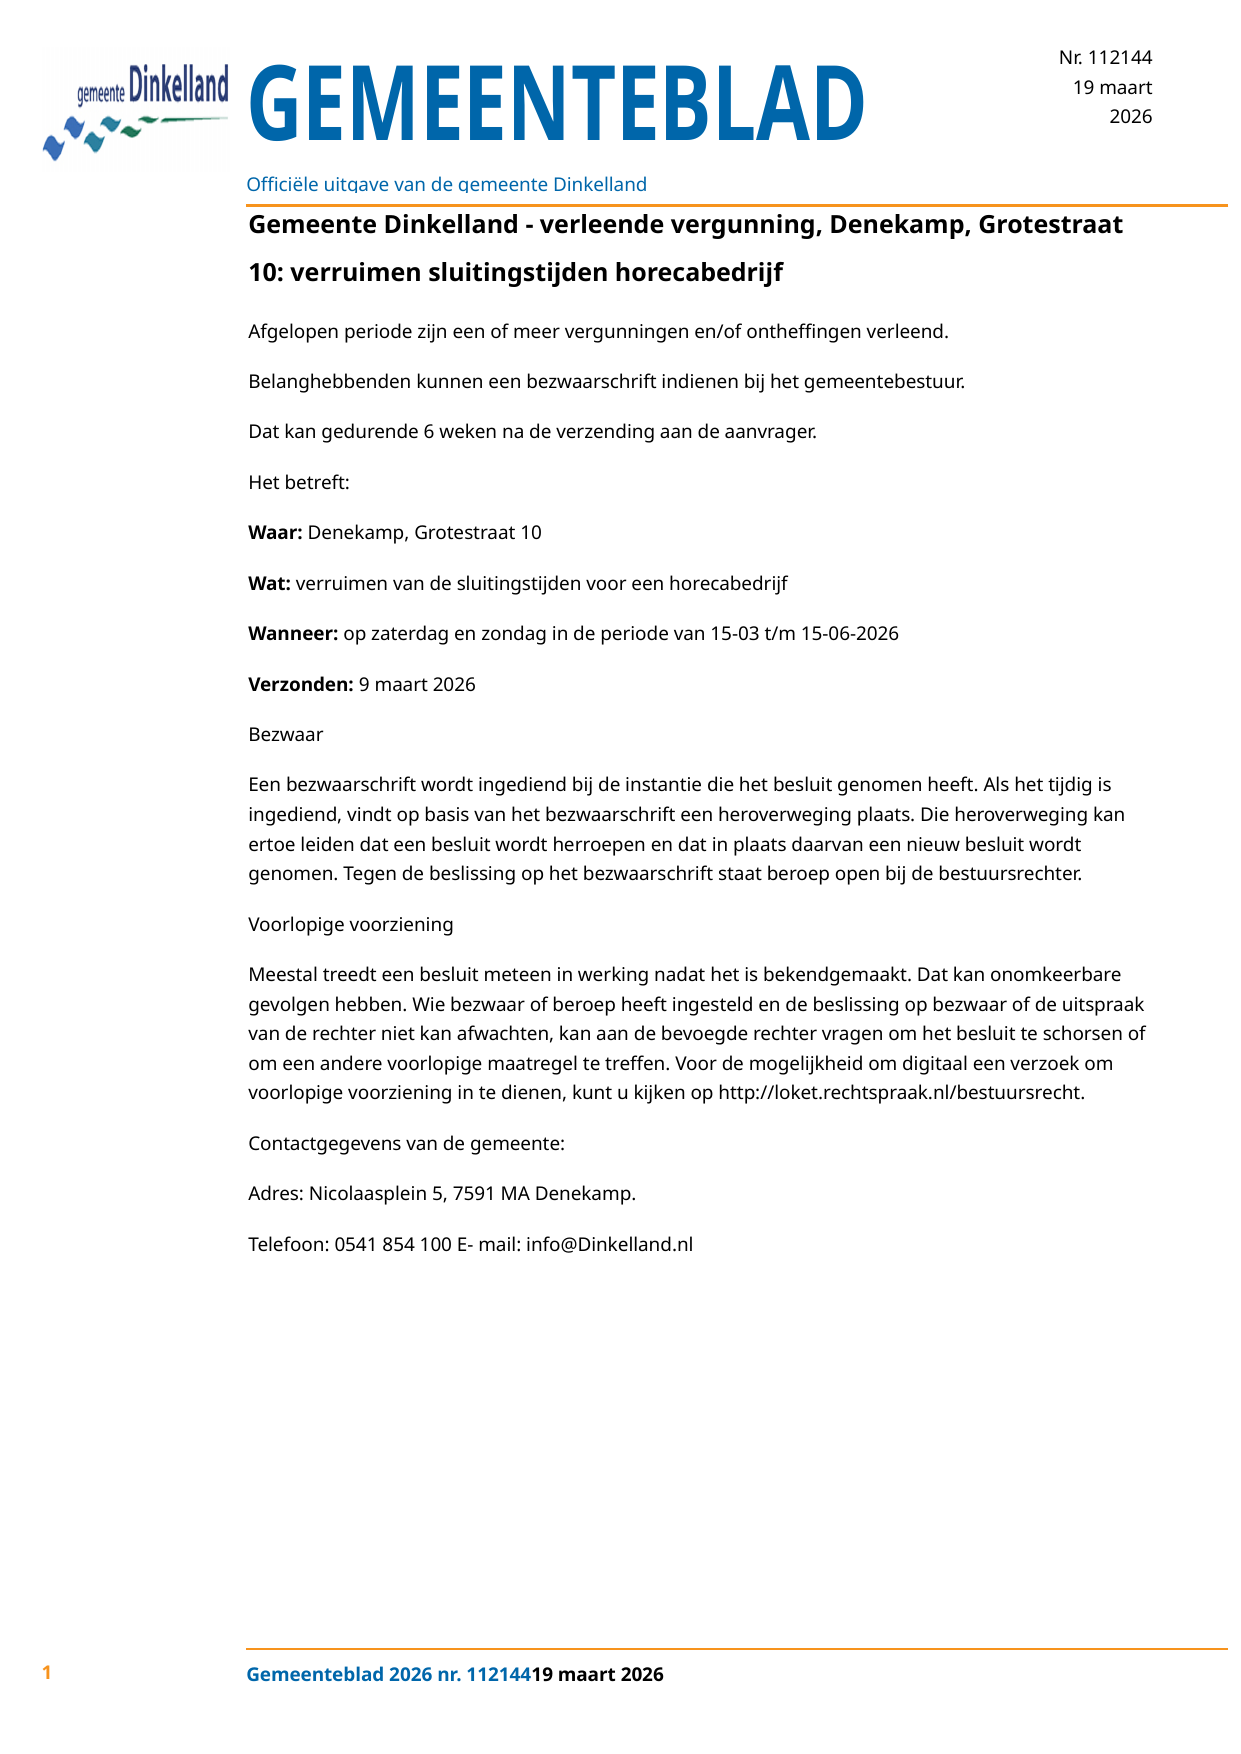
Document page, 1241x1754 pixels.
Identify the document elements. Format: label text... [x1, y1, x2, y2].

text Telefoon: 0541 854 100 E- mail: info@Dinkelland.nl [248, 1231, 1152, 1257]
text Verzonden: 9 maart 2026 [248, 671, 1152, 697]
text Bezwaar [248, 721, 1152, 747]
text Wanneer: op zaterdag en zondag in de periode van 15-03 t/m 15-06-2026 [248, 620, 1152, 646]
picture [41, 47, 231, 172]
text Belanghebbenden kunnen een bezwaarschrift indienen bij het gemeentebestuur. [248, 368, 1152, 394]
text Voorlopige voorziening [248, 911, 1152, 937]
text Het betreft: [248, 469, 1152, 495]
text Contactgegevens van de gemeente: [248, 1130, 1152, 1156]
text Dat kan gedurende 6 weken na de verzending aan de aanvrager. [248, 419, 1152, 444]
text Een bezwaarschrift wordt ingediend bij de instantie die het besluit genomen heeft. Als het tijdig is ingediend, vindt op basis van het bezwaarschrift een heroverweging plaats. Die heroverweging kan ertoe leiden dat een besluit wordt herroepen en dat in plaats daarvan een nieuw besluit wordt genomen. Tegen de beslissing op het bezwaarschrift staat beroep open bij de bestuursrechter. [248, 772, 1152, 886]
text Adres: Nicolaasplein 5, 7591 MA Denekamp. [248, 1180, 1152, 1206]
text Afgelopen periode zijn een of meer vergunningen en/of ontheffingen verleend. [248, 318, 1152, 344]
text Wat: verruimen van de sluitingstijden voor een horecabedrijf [248, 570, 1152, 596]
text Meestal treedt een besluit meteen in werking nadat het is bekendgemaakt. Dat kan onomkeerbare gevolgen hebben. Wie bezwaar of beroep heeft ingesteld en de beslissing op bezwaar of de uitspraak van de rechter niet kan afwachten, kan aan de bevoegde rechter vragen om het besluit te schorsen of om een andere voorlopige maatregel te treffen. Voor de mogelijkheid om digitaal een verzoek om voorlopige voorziening in te dienen, kunt u kijken op http://loket.rechtspraak.nl/bestuursrecht. [248, 961, 1152, 1105]
text Waar: Denekamp, Grotestraat 10 [248, 519, 1152, 545]
text Gemeente Dinkelland - verleende vergunning, Denekamp, Grotestraat 10: verruimen sluitingstijden horecabedrijf [248, 207, 1152, 288]
